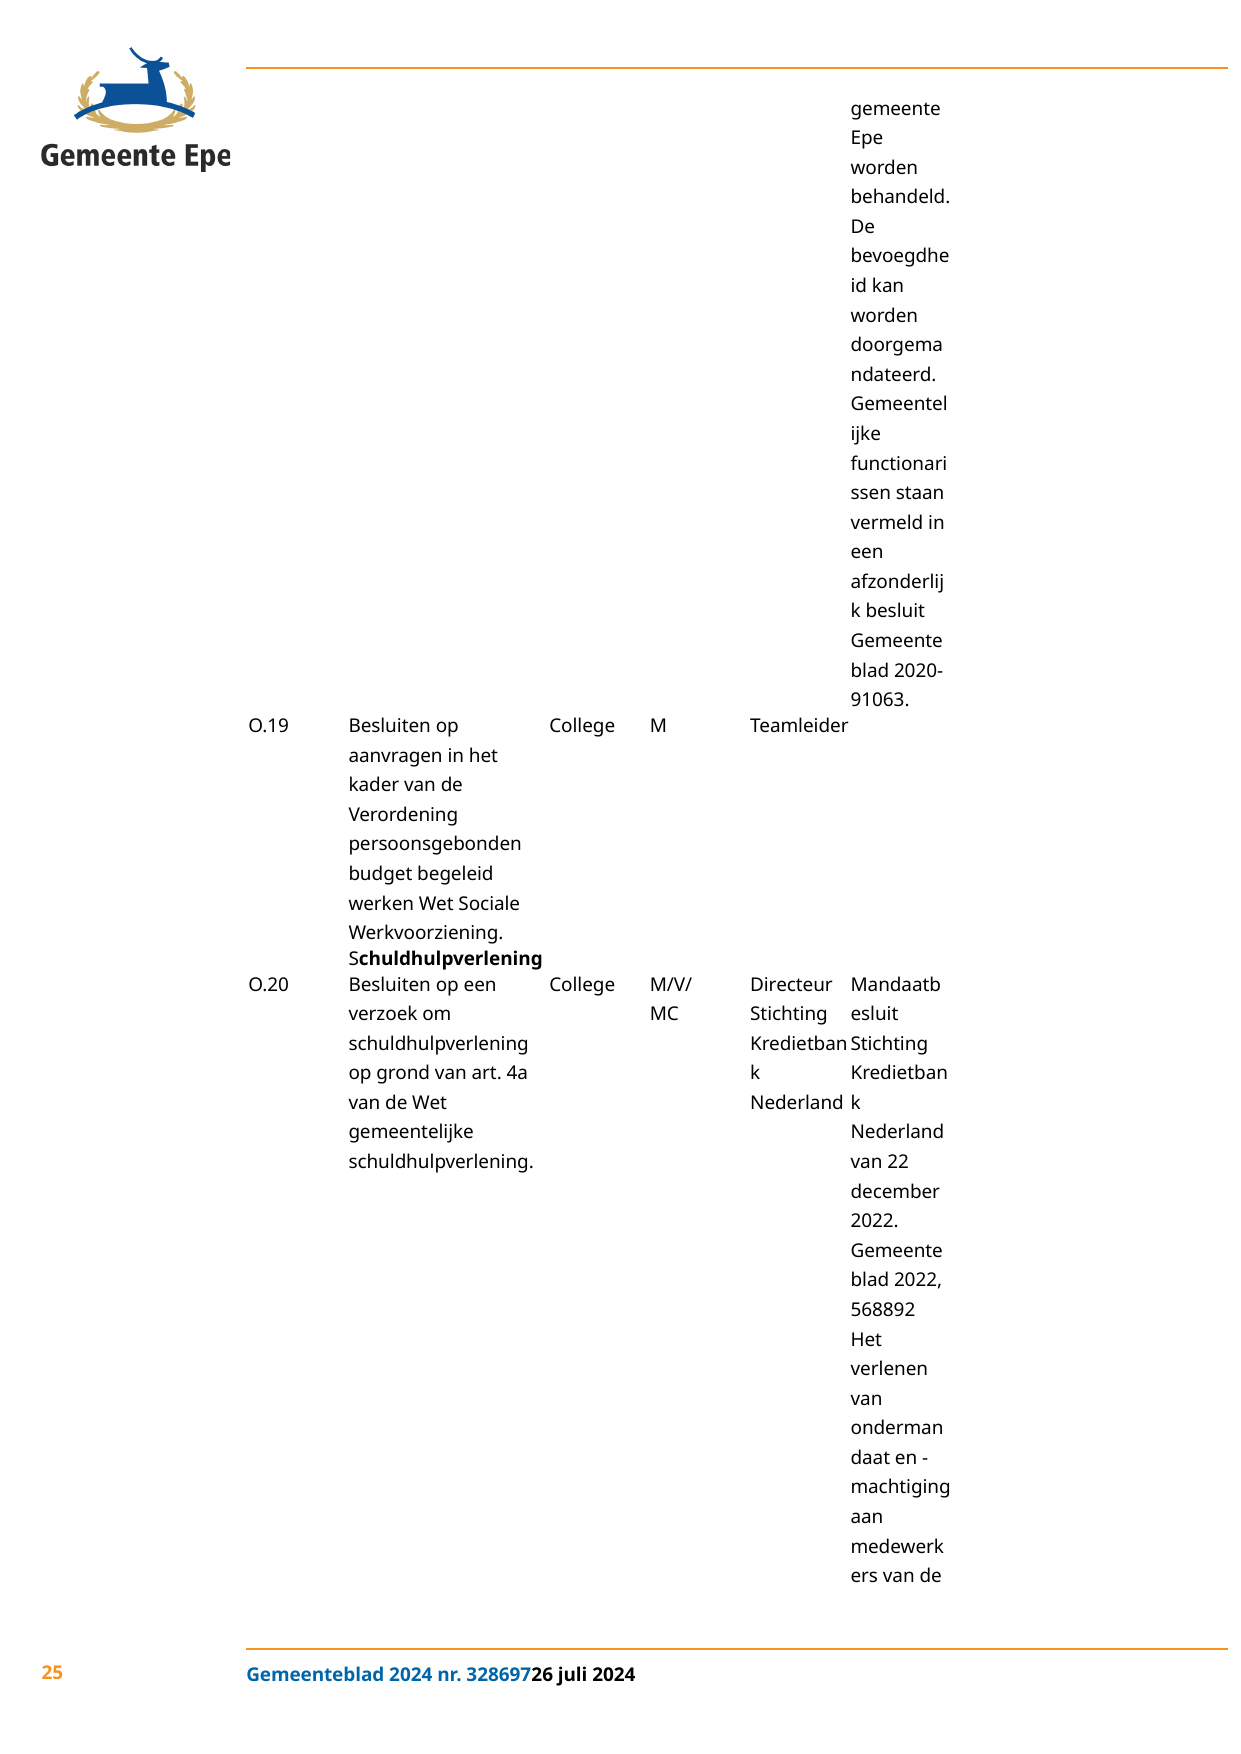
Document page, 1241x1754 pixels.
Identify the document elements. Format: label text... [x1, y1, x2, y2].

table_cell [951, 945, 1152, 971]
table_cell [248, 95, 348, 712]
table_cell [750, 95, 850, 712]
table_cell Directeur Stichting Kredietbank Nederland [750, 971, 850, 1588]
table_cell [348, 95, 549, 712]
table_cell M/V/ MC [650, 971, 750, 1588]
table_cell gemeente Epe worden behandeld. De bevoegdheid kan worden doorgemandateerd. Gemeentelijke functionarissen staan vermeld in een afzonderlijk besluit Gemeenteblad 2020-91063. [850, 95, 951, 712]
table_cell [650, 945, 750, 971]
table_cell Mandaatbesluit Stichting Kredietbank Nederland van 22 december 2022. Gemeenteblad 2022, 568892 Het verlenen van ondermandaat en -machtiging aan medewerkers van de [850, 971, 951, 1588]
table_cell [951, 971, 1152, 1588]
table_cell M [650, 712, 750, 945]
table_cell O.19 [248, 712, 348, 945]
table_cell [248, 945, 348, 971]
table_cell [951, 712, 1152, 945]
table_cell Teamleider [750, 712, 850, 945]
table_cell [549, 95, 649, 712]
table_cell Besluiten op een verzoek om schuldhulpverlening op grond van art. 4a van de Wet gemeentelijke schuldhulpverlening. [348, 971, 549, 1588]
table_cell [650, 95, 750, 712]
table_cell [850, 712, 951, 945]
table_cell [750, 945, 850, 971]
picture [41, 47, 231, 172]
table_cell College [549, 712, 649, 945]
table_cell Schuldhulpverlening [348, 945, 549, 971]
table_cell Besluiten op aanvragen in het kader van de Verordening persoonsgebonden budget begeleid werken Wet Sociale Werkvoorziening. [348, 712, 549, 945]
table_cell O.20 [248, 971, 348, 1588]
table_cell [549, 945, 649, 971]
table_cell College [549, 971, 649, 1588]
table_cell [850, 945, 951, 971]
table_cell [951, 95, 1152, 712]
